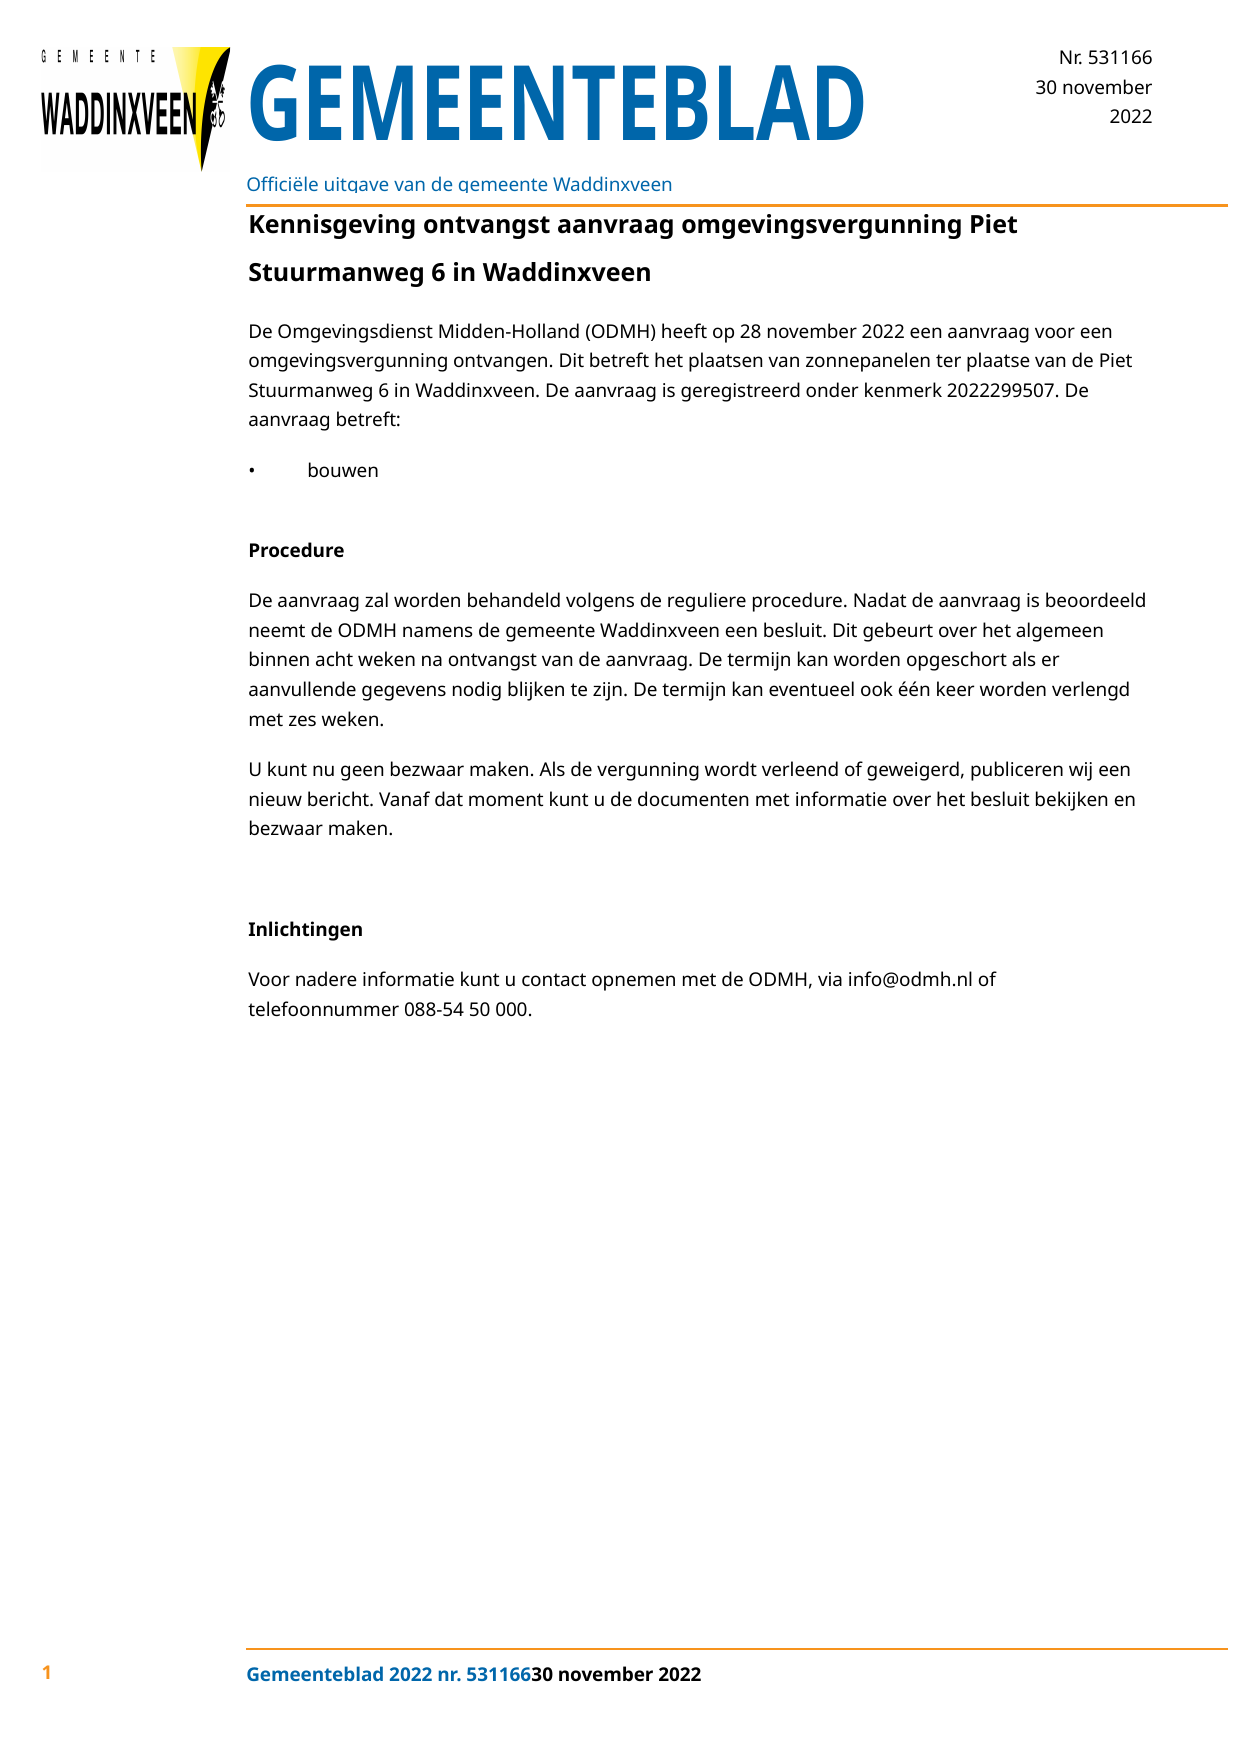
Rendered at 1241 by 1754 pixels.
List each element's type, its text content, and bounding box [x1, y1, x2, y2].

picture [41, 47, 231, 172]
text Inlichtingen [248, 916, 1152, 942]
text De Omgevingsdienst Midden-Holland (ODMH) heeft op 28 november 2022 een aanvraag voor een omgevingsvergunning ontvangen. Dit betreft het plaatsen van zonnepanelen ter plaatse van de Piet Stuurmanweg 6 in Waddinxveen. De aanvraag is geregistreerd onder kenmerk 2022299507. De aanvraag betreft: [248, 318, 1152, 432]
text Procedure [248, 537, 1152, 563]
text U kunt nu geen bezwaar maken. Als de vergunning wordt verleend of geweigerd, publiceren wij een nieuw bericht. Vanaf dat moment kunt u de documenten met informatie over het besluit bekijken en bezwaar maken. [248, 756, 1152, 841]
text De aanvraag zal worden behandeld volgens de reguliere procedure. Nadat de aanvraag is beoordeeld neemt de ODMH namens de gemeente Waddinxveen een besluit. Dit gebeurt over het algemeen binnen acht weken na ontvangst van de aanvraag. De termijn kan worden opgeschort als er aanvullende gegevens nodig blijken te zijn. De termijn kan eventueel ook één keer worden verlengd met zes weken. [248, 587, 1152, 732]
text Voor nadere informatie kunt u contact opnemen met de ODMH, via info@odmh.nl of telefoonnummer 088-54 50 000. [248, 967, 1152, 1022]
text Kennisgeving ontvangst aanvraag omgevingsvergunning Piet Stuurmanweg 6 in Waddinxveen [248, 207, 1152, 288]
list bouwen [248, 457, 1152, 483]
